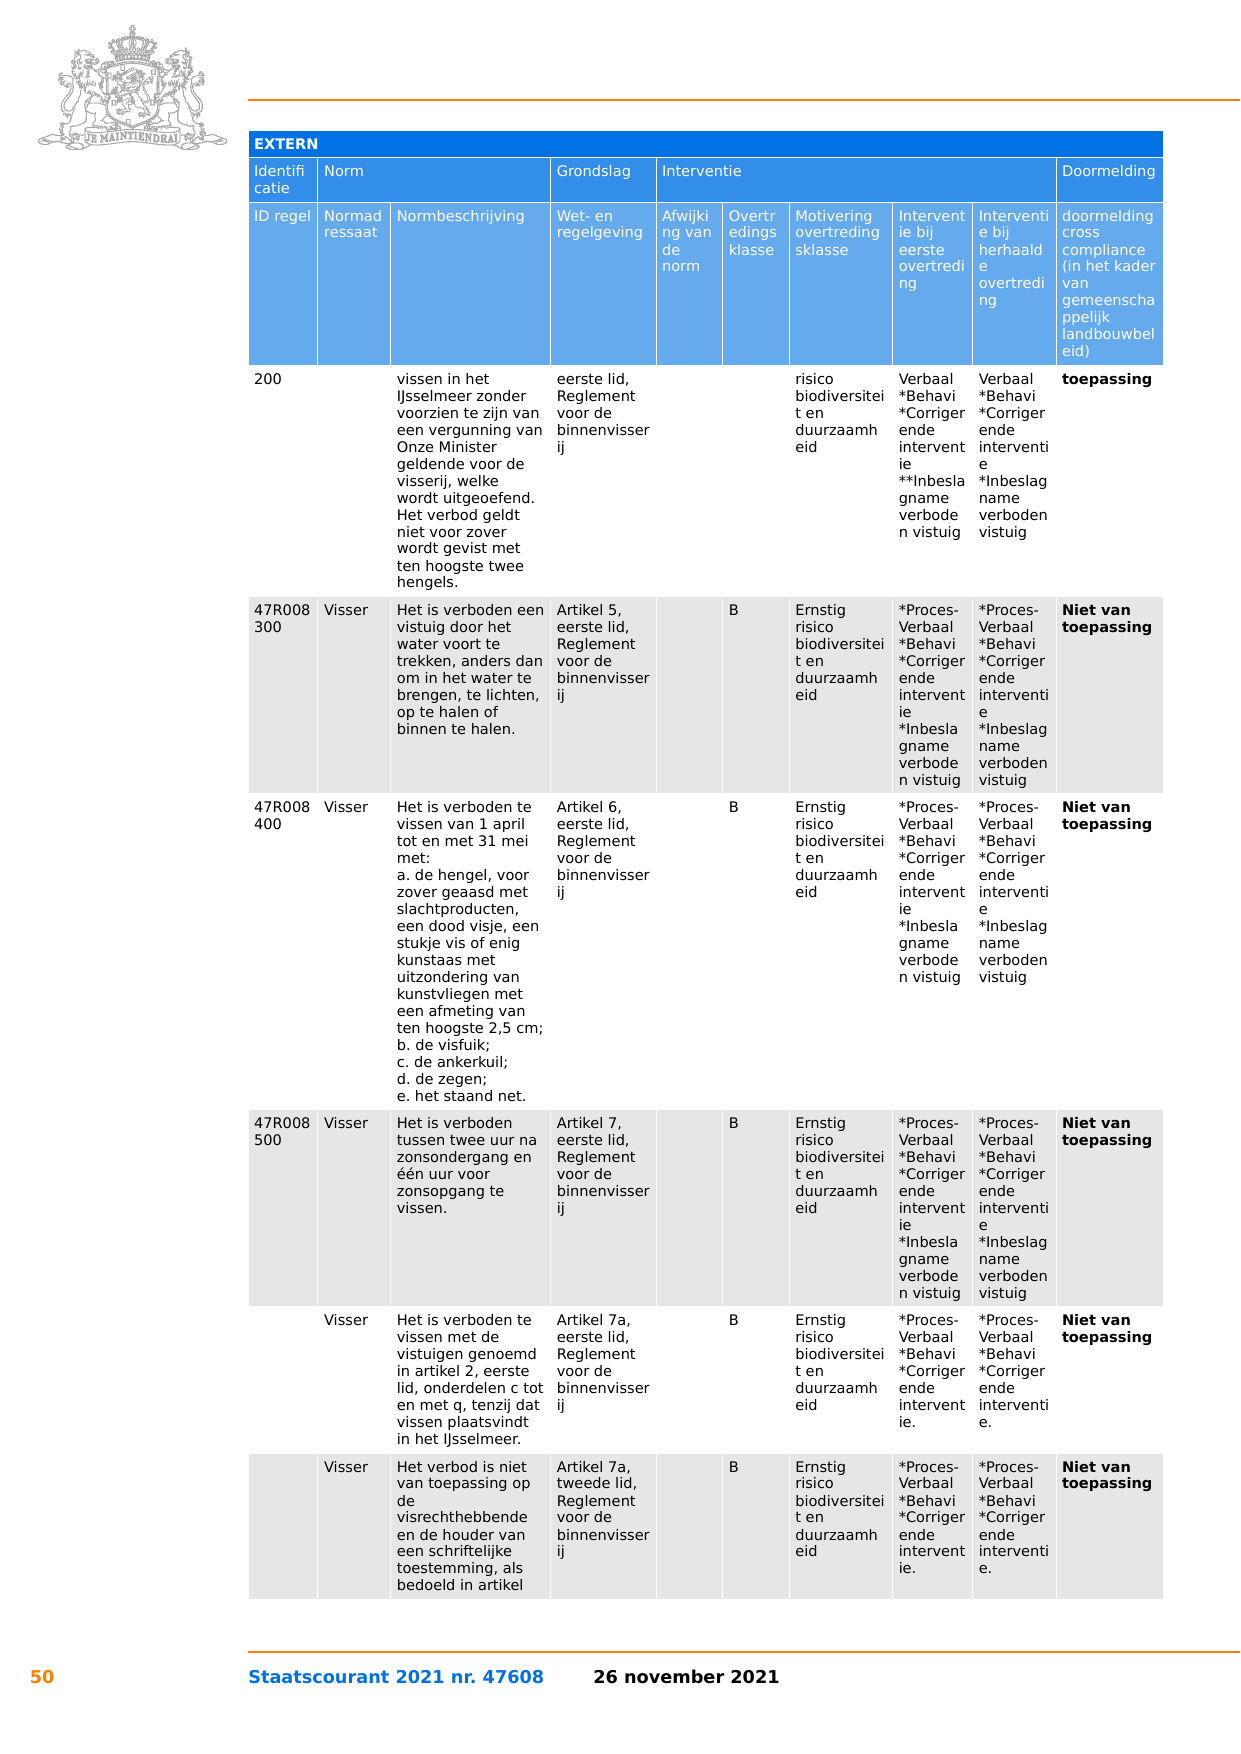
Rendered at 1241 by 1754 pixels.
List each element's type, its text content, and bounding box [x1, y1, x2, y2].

table_cell Interventie [657, 158, 1056, 202]
table_cell Niet van toepassing [1057, 1110, 1163, 1306]
table_cell [657, 794, 722, 1109]
table_cell doormelding cross compliance (in het kader van gemeenschappelijk landbouwbeleid) [1057, 203, 1163, 365]
table_cell Het is verboden te vissen van 1 april tot en met 31 mei met: a. de hengel, voor zover geaasd met slachtproducten, een dood visje, een stukje vis of enig kunstaas met uitzondering van kunstvliegen met een afmeting van ten hoogste 2,5 cm; b. de visfuik; c. de ankerkuil; d. de zegen; e. het staand net. [391, 794, 550, 1109]
table_cell [318, 366, 390, 596]
table_cell [657, 1454, 722, 1599]
table_cell Visser [318, 1454, 390, 1599]
table_cell [657, 1110, 722, 1306]
picture [38, 25, 227, 150]
table_cell Doormelding [1057, 158, 1163, 202]
table_cell Niet van toepassing [1057, 1454, 1163, 1599]
table_cell Het is verboden tussen twee uur na zonsondergang en één uur voor zonsopgang te vissen. [391, 1110, 550, 1306]
table_cell Identificatie [249, 158, 317, 202]
table_cell Ernstig risico biodiversiteit en duurzaamheid [790, 1308, 892, 1453]
table_cell [657, 1308, 722, 1453]
table_cell Visser [318, 1110, 390, 1306]
table_cell Artikel 6, eerste lid, Reglement voor de binnenvisserij [551, 794, 656, 1109]
table_cell Normadressaat [318, 203, 390, 365]
table_cell Niet van toepassing [1057, 794, 1163, 1109]
table_cell Het is verboden te vissen met de vistuigen genoemd in artikel 2, eerste lid, onderdelen c tot en met q, tenzij dat vissen plaatsvindt in het IJsselmeer. [391, 1308, 550, 1453]
table_cell Artikel 7a, tweede lid, Reglement voor de binnenvisserij [551, 1454, 656, 1599]
table_cell [249, 1308, 317, 1453]
table_cell Artikel 5, eerste lid, Reglement voor de binnenvisserij [551, 597, 656, 793]
table_cell toepassing [1057, 366, 1163, 596]
table_cell [723, 366, 789, 596]
table_cell Artikel 7, eerste lid, Reglement voor de binnenvisserij [551, 1110, 656, 1306]
table_cell B [723, 1110, 789, 1306]
table_cell Niet van toepassing [1057, 1308, 1163, 1453]
table_cell *Proces-Verbaal *Behavi *Corrigerende interventie *Inbeslagname verboden vistuig [893, 597, 972, 793]
table_cell Verbaal *Behavi *Corrigerende interventie **Inbeslagname verboden vistuig [893, 366, 972, 596]
table_header EXTERN [249, 131, 1163, 157]
table_cell Overtredingsklasse [723, 203, 789, 365]
table_cell 47R008300 [249, 597, 317, 793]
table_cell B [723, 597, 789, 793]
table_cell *Proces-Verbaal *Behavi *Corrigerende interventie. [893, 1308, 972, 1453]
table_cell *Proces-Verbaal *Behavi *Corrigerende interventie *Inbeslagname verboden vistuig [973, 597, 1056, 793]
table_cell Grondslag [551, 158, 656, 202]
table_cell [657, 597, 722, 793]
table_cell Motivering overtredingsklasse [790, 203, 892, 365]
table_cell *Proces-Verbaal *Behavi *Corrigerende interventie *Inbeslagname verboden vistuig [973, 794, 1056, 1109]
table_cell Het is verboden een vistuig door het water voort te trekken, anders dan om in het water te brengen, te lichten, op te halen of binnen te halen. [391, 597, 550, 793]
table_cell Ernstig risico biodiversiteit en duurzaamheid [790, 597, 892, 793]
table_cell Ernstig risico biodiversiteit en duurzaamheid [790, 1110, 892, 1306]
table_cell Ernstig risico biodiversiteit en duurzaamheid [790, 1454, 892, 1599]
table_cell *Proces-Verbaal *Behavi *Corrigerende interventie *Inbeslagname verboden vistuig [893, 1110, 972, 1306]
table_cell Visser [318, 1308, 390, 1453]
table_cell risico biodiversiteit en duurzaamheid [790, 366, 892, 596]
table_cell Interventie bij herhaalde overtreding [973, 203, 1056, 365]
table_cell 47R008500 [249, 1110, 317, 1306]
table_cell 47R008400 [249, 794, 317, 1109]
table_cell [249, 1454, 317, 1599]
table_cell eerste lid, Reglement voor de binnenvisserij [551, 366, 656, 596]
table_cell [657, 366, 722, 596]
table_cell *Proces-Verbaal *Behavi *Corrigerende interventie *Inbeslagname verboden vistuig [893, 794, 972, 1109]
table_cell *Proces-Verbaal *Behavi *Corrigerende interventie. [893, 1454, 972, 1599]
table_cell *Proces-Verbaal *Behavi *Corrigerende interventie. [973, 1308, 1056, 1453]
table_cell B [723, 1308, 789, 1453]
table_cell Afwijking van de norm [657, 203, 722, 365]
table_cell Norm [318, 158, 550, 202]
table_cell Verbaal *Behavi *Corrigerende interventie *Inbeslagname verboden vistuig [973, 366, 1056, 596]
table_cell Artikel 7a, eerste lid, Reglement voor de binnenvisserij [551, 1308, 656, 1453]
table_cell vissen in het IJsselmeer zonder voorzien te zijn van een vergunning van Onze Minister geldende voor de visserij, welke wordt uitgeoefend. Het verbod geldt niet voor zover wordt gevist met ten hoogste twee hengels. [391, 366, 550, 596]
table_cell ID regel [249, 203, 317, 365]
table_cell Niet van toepassing [1057, 597, 1163, 793]
table_cell 200 [249, 366, 317, 596]
table_cell Visser [318, 597, 390, 793]
table_cell B [723, 1454, 789, 1599]
table_cell Normbeschrijving [391, 203, 550, 365]
table_cell Ernstig risico biodiversiteit en duurzaamheid [790, 794, 892, 1109]
table_cell Interventie bij eerste overtreding [893, 203, 972, 365]
table_cell *Proces-Verbaal *Behavi *Corrigerende interventie *Inbeslagname verboden vistuig [973, 1110, 1056, 1306]
table_cell B [723, 794, 789, 1109]
table_cell *Proces-Verbaal *Behavi *Corrigerende interventie. [973, 1454, 1056, 1599]
table_cell Wet- en regelgeving [551, 203, 656, 365]
table_cell Visser [318, 794, 390, 1109]
table_cell Het verbod is niet van toepassing op de visrechthebbende en de houder van een schriftelijke toestemming, als bedoeld in artikel [391, 1454, 550, 1599]
